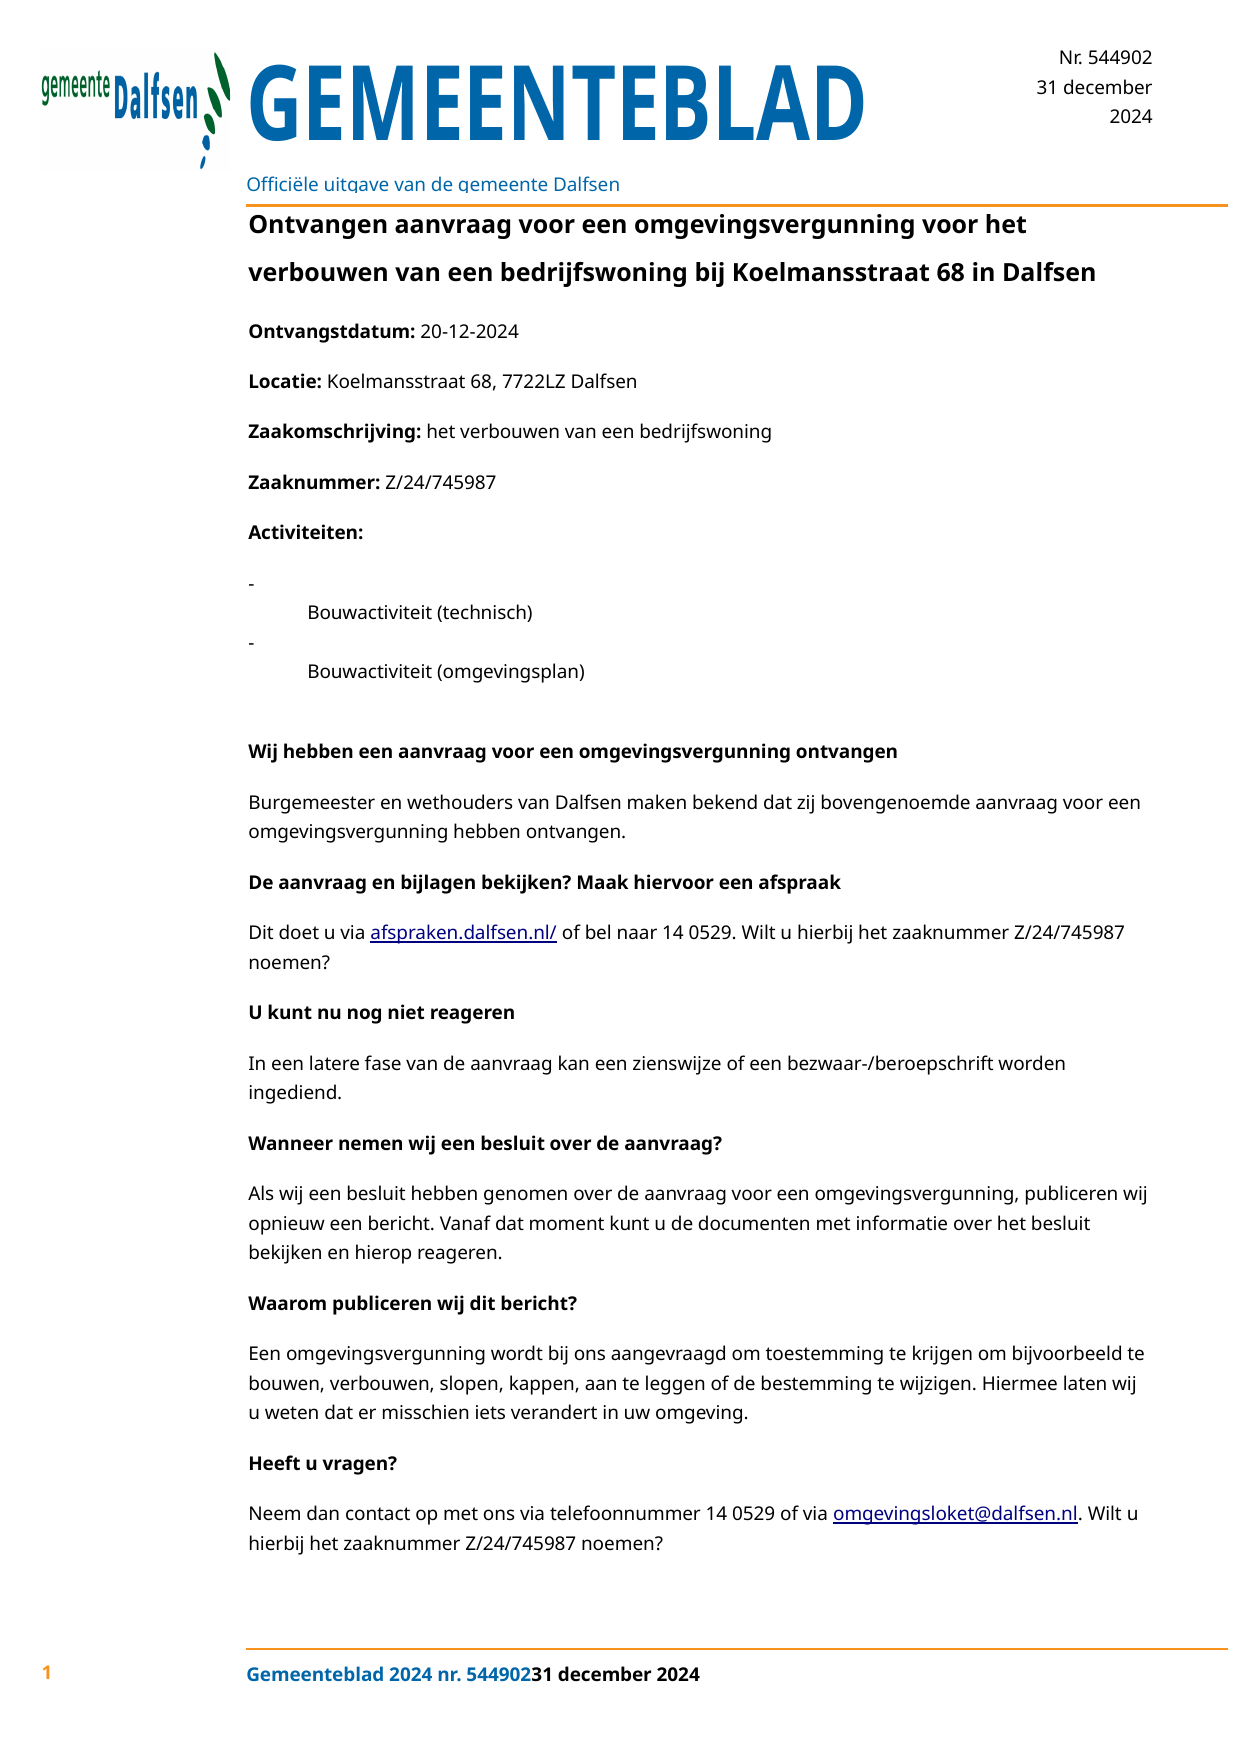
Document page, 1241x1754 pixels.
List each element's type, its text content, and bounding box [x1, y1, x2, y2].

text Ontvangstdatum: 20-12-2024 [248, 318, 1152, 344]
text Locatie: Koelmansstraat 68, 7722LZ Dalfsen [248, 368, 1152, 394]
text Een omgevingsvergunning wordt bij ons aangevraagd om toestemming te krijgen om bijvoorbeeld te bouwen, verbouwen, slopen, kappen, aan te leggen of de bestemming te wijzigen. Hiermee laten wij u weten dat er misschien iets verandert in uw omgeving. [248, 1340, 1152, 1425]
text Wij hebben een aanvraag voor een omgevingsvergunning ontvangen [248, 739, 1152, 764]
text Neem dan contact op met ons via telefoonnummer 14 0529 of via omgevingsloket@dalfsen.nl. Wilt u hierbij het zaaknummer Z/24/745987 noemen? [248, 1500, 1152, 1556]
picture [41, 47, 231, 172]
text De aanvraag en bijlagen bekijken? Maak hiervoor een afspraak [248, 869, 1152, 895]
text U kunt nu nog niet reageren [248, 999, 1152, 1025]
text Heeft u vragen? [248, 1450, 1152, 1476]
text Zaakomschrijving: het verbouwen van een bedrijfswoning [248, 419, 1152, 444]
list Bouwactiviteit (technisch) [248, 599, 1152, 625]
text Wanneer nemen wij een besluit over de aanvraag? [248, 1130, 1152, 1156]
text Burgemeester en wethouders van Dalfsen maken bekend dat zij bovengenoemde aanvraag voor een omgevingsvergunning hebben ontvangen. [248, 789, 1152, 844]
text Dit doet u via afspraken.dalfsen.nl/ of bel naar 14 0529. Wilt u hierbij het zaaknummer Z/24/745987 noemen? [248, 919, 1152, 975]
text Activiteiten: [248, 519, 1152, 545]
list Bouwactiviteit (omgevingsplan) [248, 659, 1152, 684]
text Ontvangen aanvraag voor een omgevingsvergunning voor het verbouwen van een bedrijfswoning bij Koelmansstraat 68 in Dalfsen [248, 207, 1152, 288]
text In een latere fase van de aanvraag kan een zienswijze of een bezwaar-/beroepschrift worden ingediend. [248, 1050, 1152, 1105]
text Waarom publiceren wij dit bericht? [248, 1290, 1152, 1316]
text Als wij een besluit hebben genomen over de aanvraag voor een omgevingsvergunning, publiceren wij opnieuw een bericht. Vanaf dat moment kunt u de documenten met informatie over het besluit bekijken en hierop reageren. [248, 1180, 1152, 1265]
text Zaaknummer: Z/24/745987 [248, 469, 1152, 495]
